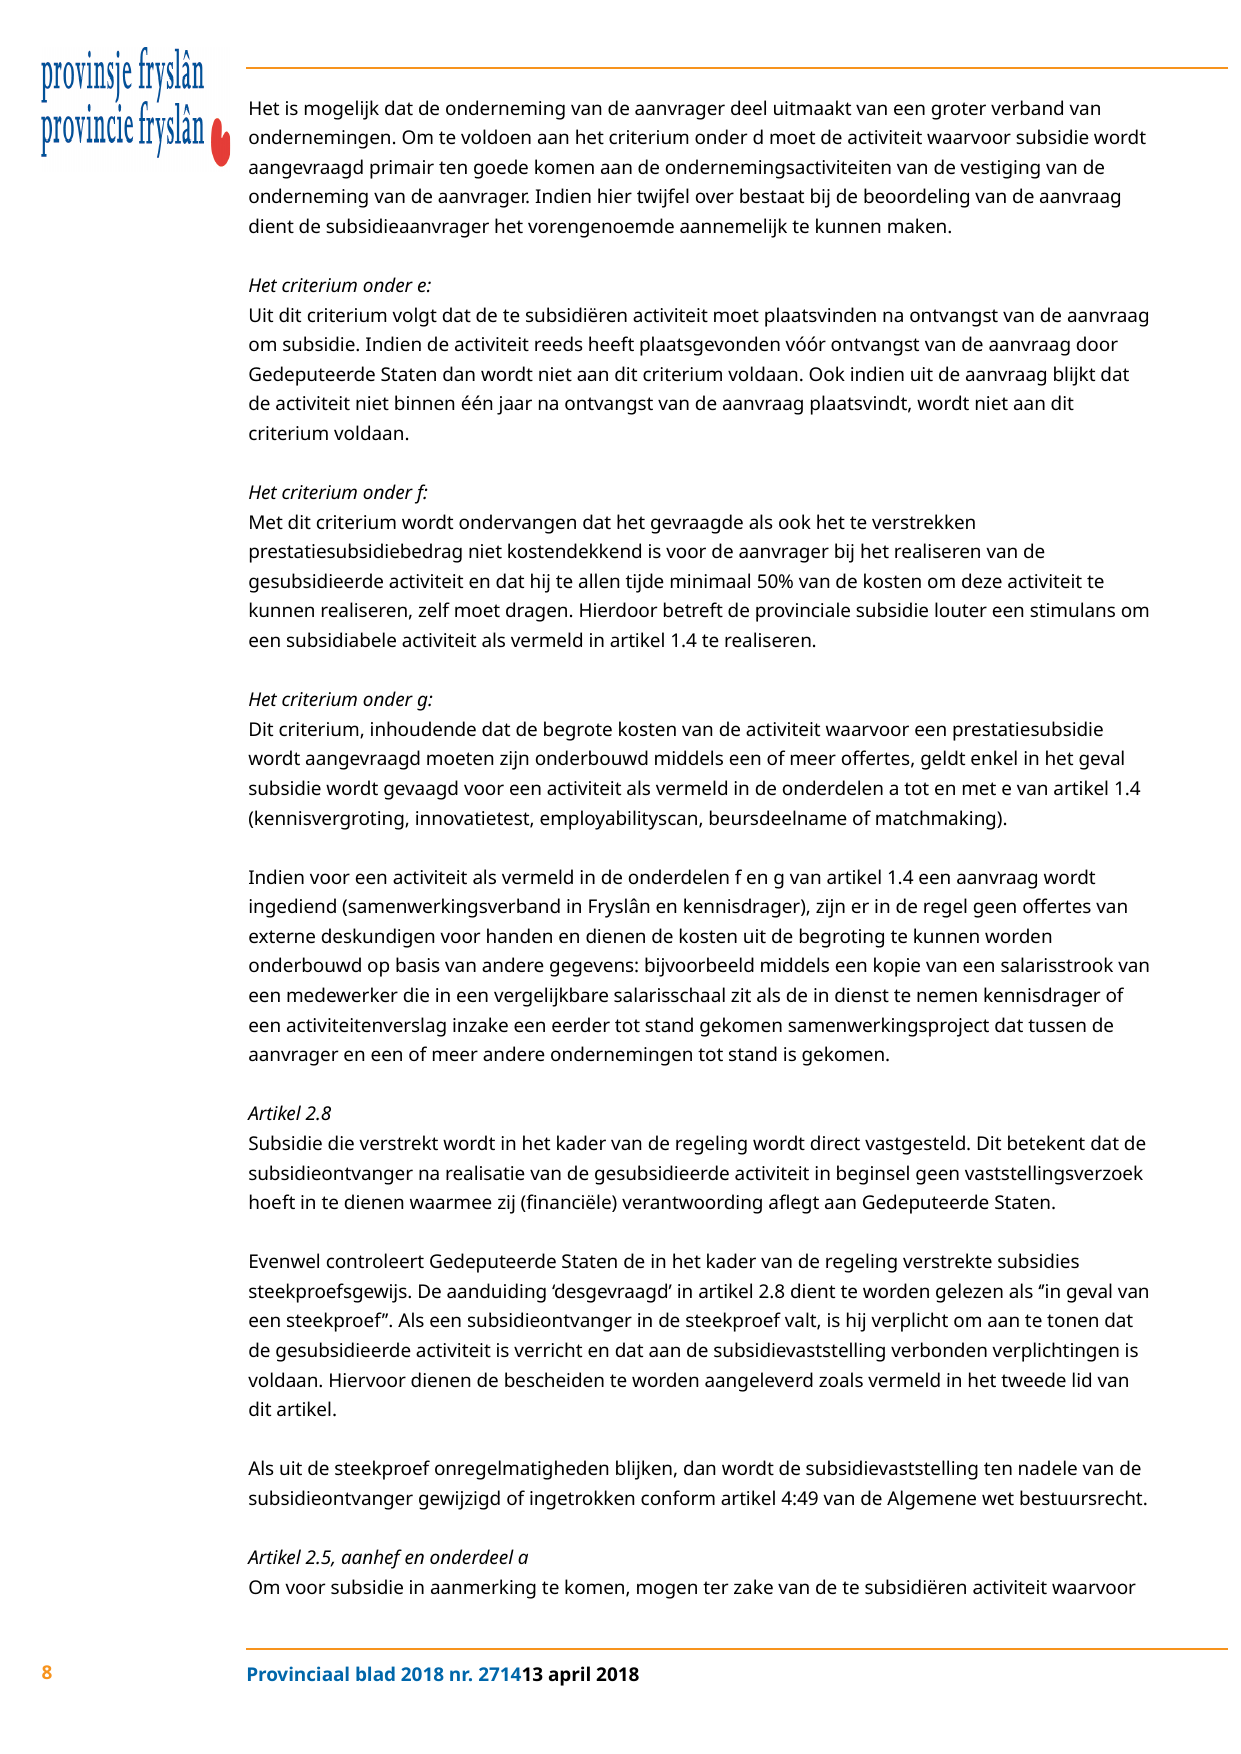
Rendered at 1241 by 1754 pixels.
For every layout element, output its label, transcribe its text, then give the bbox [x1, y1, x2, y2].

text Artikel 2.8 [248, 1101, 1152, 1126]
text Het is mogelijk dat de onderneming van de aanvrager deel uitmaakt van een groter verband van ondernemingen. Om te voldoen aan het criterium onder d moet de activiteit waarvoor subsidie wordt aangevraagd primair ten goede komen aan de ondernemingsactiviteiten van de vestiging van de onderneming van de aanvrager. Indien hier twijfel over bestaat bij de beoordeling van de aanvraag dient de subsidieaanvrager het vorengenoemde aannemelijk te kunnen maken. [248, 95, 1152, 239]
text Het criterium onder g: [248, 686, 1152, 712]
text Uit dit criterium volgt dat de te subsidiëren activiteit moet plaatsvinden na ontvangst van de aanvraag om subsidie. Indien de activiteit reeds heeft plaatsgevonden vóór ontvangst van de aanvraag door Gedeputeerde Staten dan wordt niet aan dit criterium voldaan. Ook indien uit de aanvraag blijkt dat de activiteit niet binnen één jaar na ontvangst van de aanvraag plaatsvindt, wordt niet aan dit criterium voldaan. [248, 302, 1152, 446]
text Subsidie die verstrekt wordt in het kader van de regeling wordt direct vastgesteld. Dit betekent dat de subsidieontvanger na realisatie van de gesubsidieerde activiteit in beginsel geen vaststellingsverzoek hoeft in te dienen waarmee zij (financiële) verantwoording aflegt aan Gedeputeerde Staten. [248, 1130, 1152, 1215]
text Het criterium onder f: [248, 479, 1152, 505]
text Als uit de steekproef onregelmatigheden blijken, dan wordt de subsidievaststelling ten nadele van de subsidieontvanger gewijzigd of ingetrokken conform artikel 4:49 van de Algemene wet bestuursrecht. [248, 1456, 1152, 1511]
text Het criterium onder e: [248, 272, 1152, 298]
text Evenwel controleert Gedeputeerde Staten de in het kader van de regeling verstrekte subsidies steekproefsgewijs. De aanduiding ‘desgevraagd’ in artikel 2.8 dient te worden gelezen als ‘’in geval van een steekproef’’. Als een subsidieontvanger in de steekproef valt, is hij verplicht om aan te tonen dat de gesubsidieerde activiteit is verricht en dat aan de subsidievaststelling verbonden verplichtingen is voldaan. Hiervoor dienen de bescheiden te worden aangeleverd zoals vermeld in het tweede lid van dit artikel. [248, 1248, 1152, 1422]
text Dit criterium, inhoudende dat de begrote kosten van de activiteit waarvoor een prestatiesubsidie wordt aangevraagd moeten zijn onderbouwd middels een of meer offertes, geldt enkel in het geval subsidie wordt gevaagd voor een activiteit als vermeld in de onderdelen a tot en met e van artikel 1.4 (kennisvergroting, innovatietest, employabilityscan, beursdeelname of matchmaking). [248, 716, 1152, 831]
text Om voor subsidie in aanmerking te komen, mogen ter zake van de te subsidiëren activiteit waarvoor [248, 1574, 1152, 1600]
text Indien voor een activiteit als vermeld in de onderdelen f en g van artikel 1.4 een aanvraag wordt ingediend (samenwerkingsverband in Fryslân en kennisdrager), zijn er in de regel geen offertes van externe deskundigen voor handen en dienen de kosten uit de begroting te kunnen worden onderbouwd op basis van andere gegevens: bijvoorbeeld middels een kopie van een salarisstrook van een medewerker die in een vergelijkbare salarisschaal zit als de in dienst te nemen kennisdrager of een activiteitenverslag inzake een eerder tot stand gekomen samenwerkingsproject dat tussen de aanvrager en een of meer andere ondernemingen tot stand is gekomen. [248, 864, 1152, 1067]
text Artikel 2.5, aanhef en onderdeel a [248, 1544, 1152, 1570]
text Met dit criterium wordt ondervangen dat het gevraagde als ook het te verstrekken prestatiesubsidiebedrag niet kostendekkend is voor de aanvrager bij het realiseren van de gesubsidieerde activiteit en dat hij te allen tijde minimaal 50% van de kosten om deze activiteit te kunnen realiseren, zelf moet dragen. Hierdoor betreft de provinciale subsidie louter een stimulans om een subsidiabele activiteit als vermeld in artikel 1.4 te realiseren. [248, 509, 1152, 653]
picture [41, 47, 231, 172]
